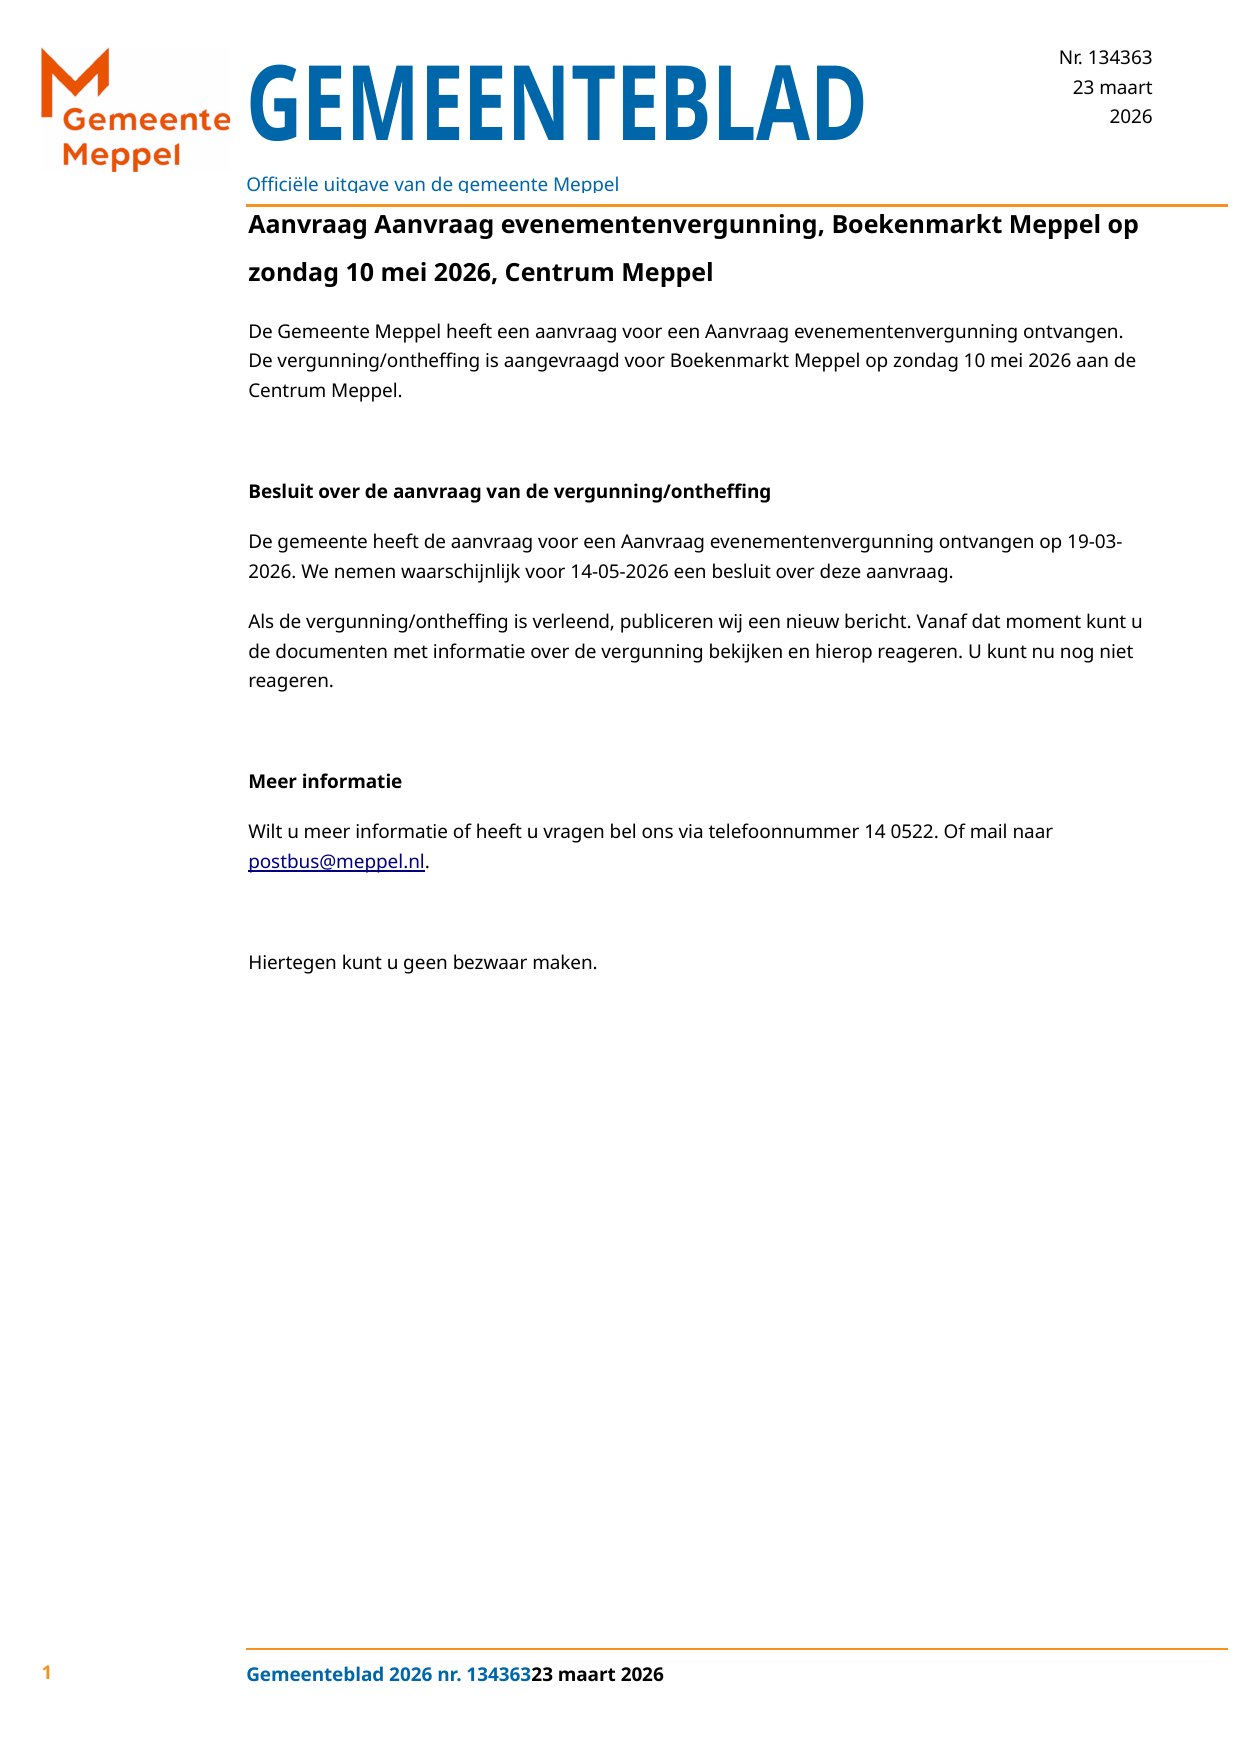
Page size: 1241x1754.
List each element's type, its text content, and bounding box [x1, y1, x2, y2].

text De gemeente heeft de aanvraag voor een Aanvraag evenementenvergunning ontvangen op 19-03-2026. We nemen waarschijnlijk voor 14-05-2026 een besluit over deze aanvraag. [248, 528, 1152, 584]
text De Gemeente Meppel heeft een aanvraag voor een Aanvraag evenementenvergunning ontvangen. De vergunning/ontheffing is aangevraagd voor Boekenmarkt Meppel op zondag 10 mei 2026 aan de Centrum Meppel. [248, 318, 1152, 403]
text Besluit over de aanvraag van de vergunning/ontheffing [248, 478, 1152, 504]
picture [41, 47, 231, 172]
text Als de vergunning/ontheffing is verleend, publiceren wij een nieuw bericht. Vanaf dat moment kunt u de documenten met informatie over de vergunning bekijken en hierop reageren. U kunt nu nog niet reageren. [248, 608, 1152, 693]
text Aanvraag Aanvraag evenementenvergunning, Boekenmarkt Meppel op zondag 10 mei 2026, Centrum Meppel [248, 207, 1152, 288]
text Hiertegen kunt u geen bezwaar maken. [248, 949, 1152, 975]
text Meer informatie [248, 768, 1152, 794]
text Wilt u meer informatie of heeft u vragen bel ons via telefoonnummer 14 0522. Of mail naar postbus@meppel.nl. [248, 819, 1152, 874]
